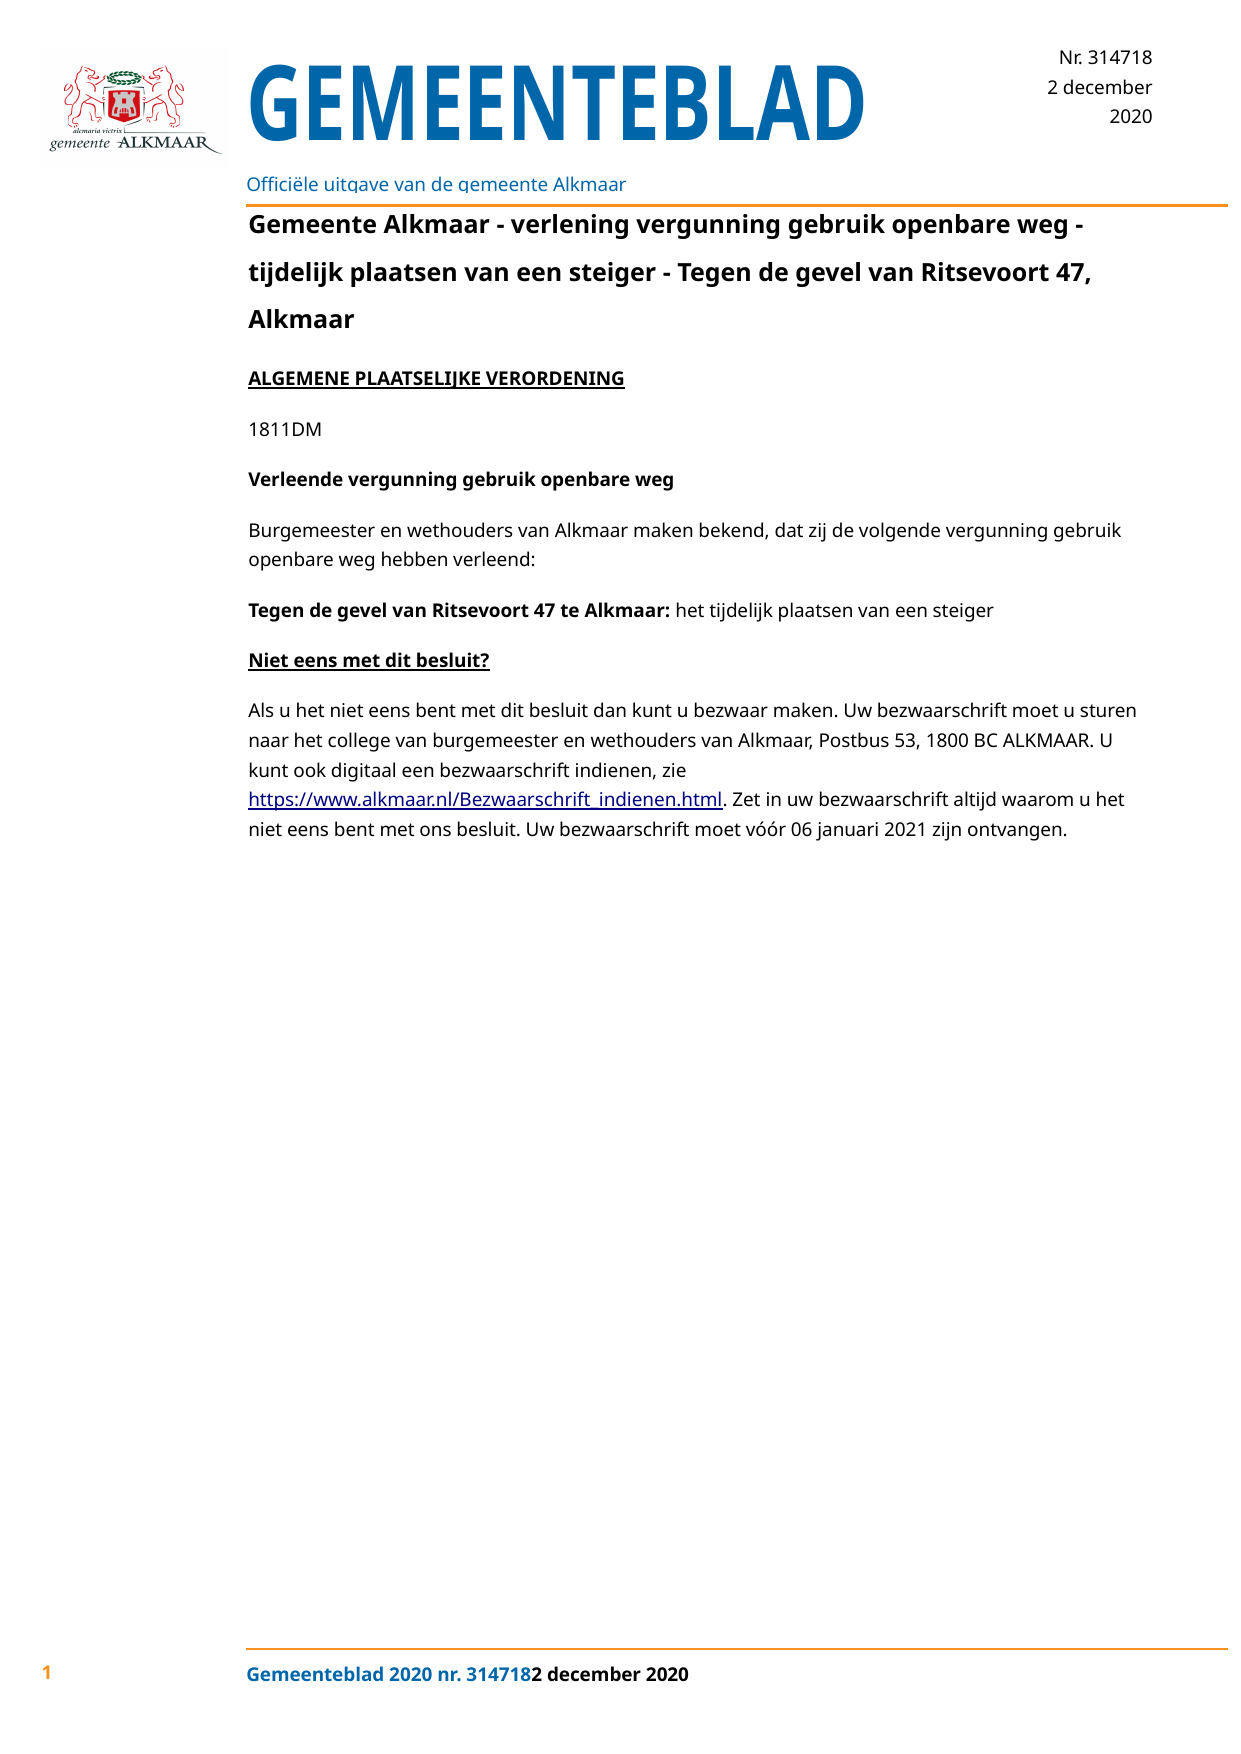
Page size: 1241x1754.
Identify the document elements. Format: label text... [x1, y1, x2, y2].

text Verleende vergunning gebruik openbare weg [248, 466, 1152, 492]
text Niet eens met dit besluit? [248, 647, 1152, 673]
text Gemeente Alkmaar - verlening vergunning gebruik openbare weg - tijdelijk plaatsen van een steiger - Tegen de gevel van Ritsevoort 47, Alkmaar [248, 207, 1152, 336]
text Burgemeester en wethouders van Alkmaar maken bekend, dat zij de volgende vergunning gebruik openbare weg hebben verleend: [248, 517, 1152, 572]
text ALGEMENE PLAATSELIJKE VERORDENING [248, 366, 1152, 391]
text 1811DM [248, 416, 1152, 442]
text Als u het niet eens bent met dit besluit dan kunt u bezwaar maken. Uw bezwaarschrift moet u sturen naar het college van burgemeester en wethouders van Alkmaar, Postbus 53, 1800 BC ALKMAAR. U kunt ook digitaal een bezwaarschrift indienen, zie https://www.alkmaar.nl/Bezwaarschrift_indienen.html. Zet in uw bezwaarschrift altijd waarom u het niet eens bent met ons besluit. Uw bezwaarschrift moet vóór 06 januari 2021 zijn ontvangen. [248, 698, 1152, 842]
picture [41, 47, 231, 172]
text Tegen de gevel van Ritsevoort 47 te Alkmaar: het tijdelijk plaatsen van een steiger [248, 597, 1152, 622]
